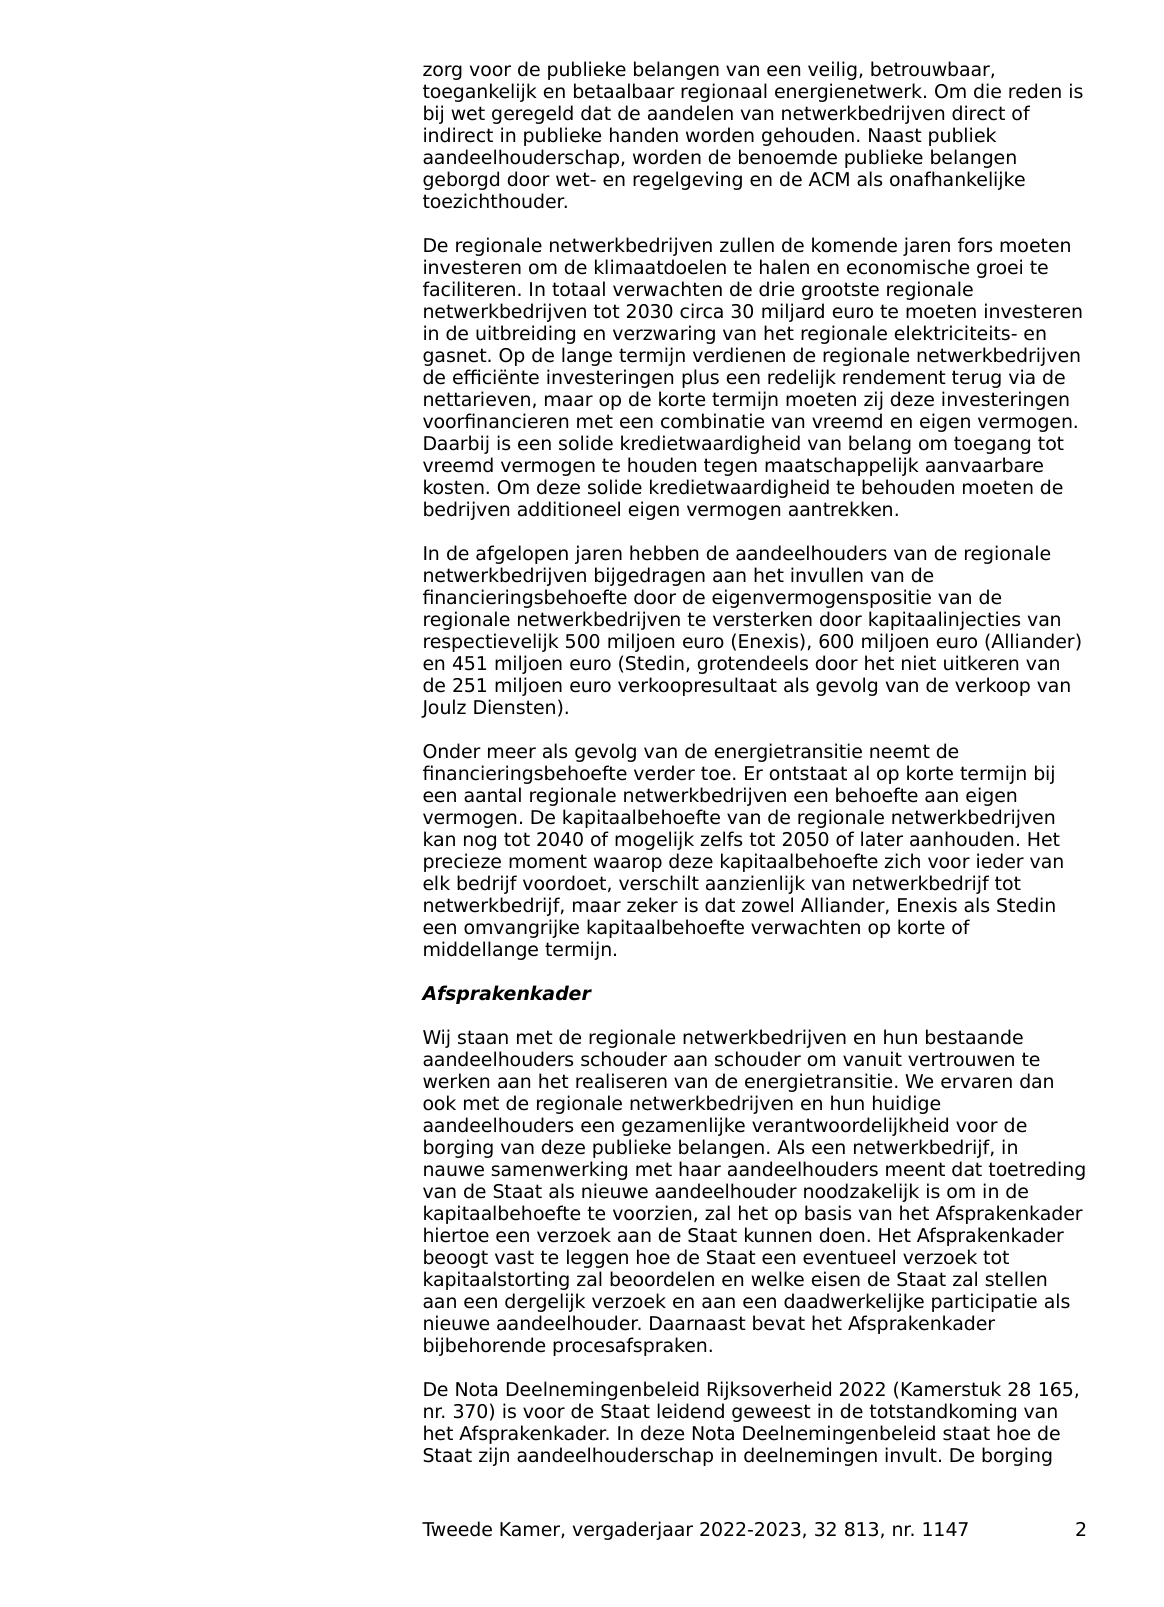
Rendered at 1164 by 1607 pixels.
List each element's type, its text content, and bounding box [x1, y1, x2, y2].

text De regionale netwerkbedrijven zullen de komende jaren fors moeten investeren om de klimaatdoelen te halen en economische groei te faciliteren. In totaal verwachten de drie grootste regionale netwerkbedrijven tot 2030 circa 30 miljard euro te moeten investeren in de uitbreiding en verzwaring van het regionale elektriciteits- en gasnet. Op de lange termijn verdienen de regionale netwerkbedrijven de efficiënte investeringen plus een redelijk rendement terug via de nettarieven, maar op de korte termijn moeten zij deze investeringen voorfinancieren met een combinatie van vreemd en eigen vermogen. Daarbij is een solide kredietwaardigheid van belang om toegang tot vreemd vermogen te houden tegen maatschappelijk aanvaarbare kosten. Om deze solide kredietwaardigheid te behouden moeten de bedrijven additioneel eigen vermogen aantrekken. [422, 235, 1087, 521]
text Wij staan met de regionale netwerkbedrijven en hun bestaande aandeelhouders schouder aan schouder om vanuit vertrouwen te werken aan het realiseren van de energietransitie. We ervaren dan ook met de regionale netwerkbedrijven en hun huidige aandeelhouders een gezamenlijke verantwoordelijkheid voor de borging van deze publieke belangen. Als een netwerkbedrijf, in nauwe samenwerking met haar aandeelhouders meent dat toetreding van de Staat als nieuwe aandeelhouder noodzakelijk is om in de kapitaalbehoefte te voorzien, zal het op basis van het Afsprakenkader hiertoe een verzoek aan de Staat kunnen doen. Het Afsprakenkader beoogt vast te leggen hoe de Staat een eventueel verzoek tot kapitaalstorting zal beoordelen en welke eisen de Staat zal stellen aan een dergelijk verzoek en aan een daadwerkelijke participatie als nieuwe aandeelhouder. Daarnaast bevat het Afsprakenkader bijbehorende procesafspraken. [422, 1027, 1087, 1357]
text In de afgelopen jaren hebben de aandeelhouders van de regionale netwerkbedrijven bijgedragen aan het invullen van de financieringsbehoefte door de eigenvermogenspositie van de regionale netwerkbedrijven te versterken door kapitaalinjecties van respectievelijk 500 miljoen euro (Enexis), 600 miljoen euro (Alliander) en 451 miljoen euro (Stedin, grotendeels door het niet uitkeren van de 251 miljoen euro verkoopresultaat als gevolg van de verkoop van Joulz Diensten). [422, 543, 1087, 719]
text De Nota Deelnemingenbeleid Rijksoverheid 2022 (Kamerstuk 28 165, nr. 370) is voor de Staat leidend geweest in de totstandkoming van het Afsprakenkader. In deze Nota Deelnemingenbeleid staat hoe de Staat zijn aandeelhouderschap in deelnemingen invult. De borging [422, 1379, 1087, 1467]
text zorg voor de publieke belangen van een veilig, betrouwbaar, toegankelijk en betaalbaar regionaal energienetwerk. Om die reden is bij wet geregeld dat de aandelen van netwerkbedrijven direct of indirect in publieke handen worden gehouden. Naast publiek aandeelhouderschap, worden de benoemde publieke belangen geborgd door wet- en regelgeving en de ACM als onafhankelijke toezichthouder. [422, 59, 1087, 213]
subtitle Afsprakenkader [422, 983, 1087, 1005]
text Onder meer als gevolg van de energietransitie neemt de financieringsbehoefte verder toe. Er ontstaat al op korte termijn bij een aantal regionale netwerkbedrijven een behoefte aan eigen vermogen. De kapitaalbehoefte van de regionale netwerkbedrijven kan nog tot 2040 of mogelijk zelfs tot 2050 of later aanhouden. Het precieze moment waarop deze kapitaalbehoefte zich voor ieder van elk bedrijf voordoet, verschilt aanzienlijk van netwerkbedrijf tot netwerkbedrijf, maar zeker is dat zowel Alliander, Enexis als Stedin een omvangrijke kapitaalbehoefte verwachten op korte of middellange termijn. [422, 741, 1087, 961]
